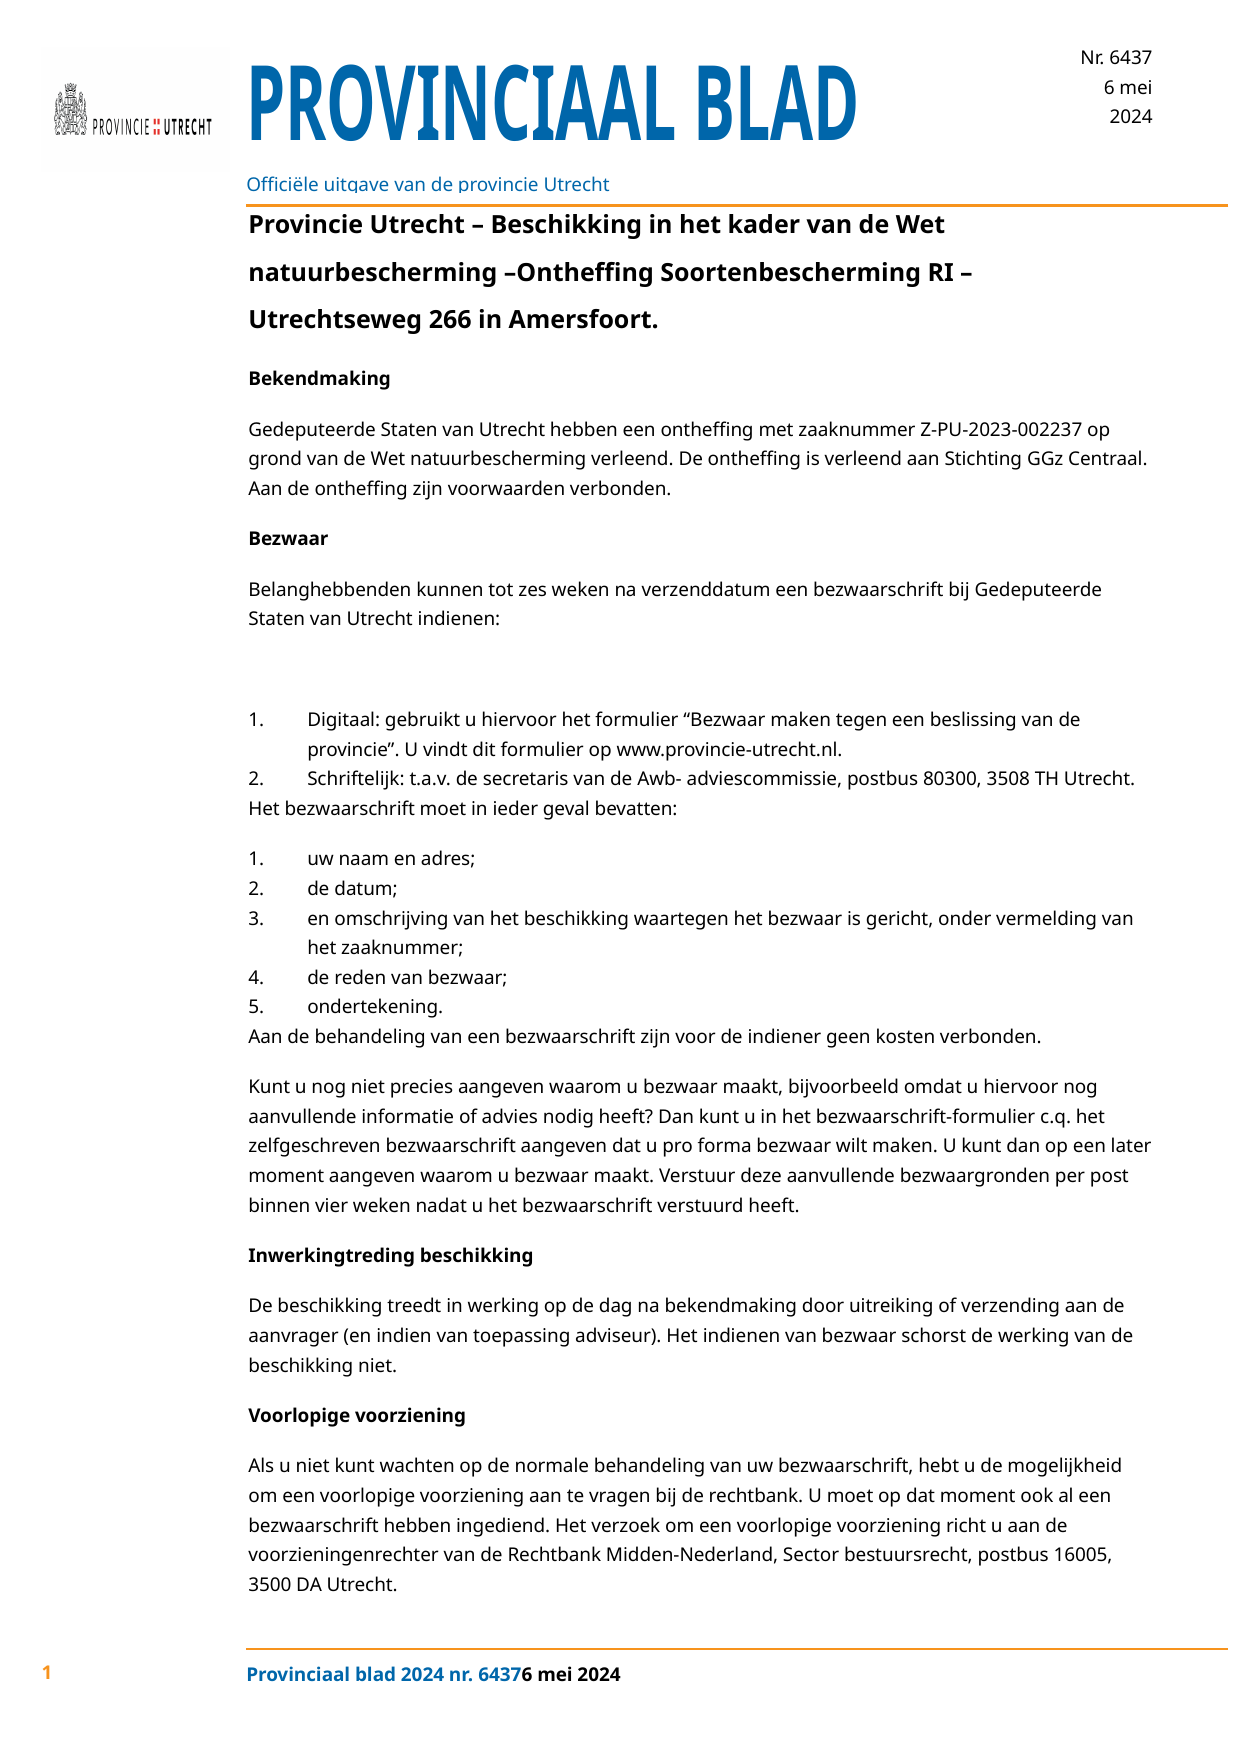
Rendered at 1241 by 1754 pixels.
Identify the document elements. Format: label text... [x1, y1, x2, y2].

text De beschikking treedt in werking op de dag na bekendmaking door uitreiking of verzending aan de aanvrager (en indien van toepassing adviseur). Het indienen van bezwaar schorst de werking van de beschikking niet. [248, 1293, 1152, 1377]
list ondertekening. [248, 993, 1152, 1019]
text Als u niet kunt wachten op de normale behandeling van uw bezwaarschrift, hebt u de mogelijkheid om een voorlopige voorziening aan te vragen bij de rechtbank. U moet op dat moment ook al een bezwaarschrift hebben ingediend. Het verzoek om een voorlopige voorziening richt u aan de voorzieningenrechter van de Rechtbank Midden-Nederland, Sector bestuursrecht, postbus 16005, 3500 DA Utrecht. [248, 1453, 1152, 1597]
text Belanghebbenden kunnen tot zes weken na verzenddatum een bezwaarschrift bij Gedeputeerde Staten van Utrecht indienen: [248, 576, 1152, 631]
list Digitaal: gebruikt u hiervoor het formulier “Bezwaar maken tegen een beslissing van de provincie”. U vindt dit formulier op www.provincie-utrecht.nl. [248, 706, 1152, 762]
text Aan de behandeling van een bezwaarschrift zijn voor de indiener geen kosten verbonden. [248, 1023, 1152, 1049]
text Bekendmaking [248, 366, 1152, 391]
text Bezwaar [248, 526, 1152, 551]
text Inwerkingtreding beschikking [248, 1242, 1152, 1268]
text Het bezwaarschrift moet in ieder geval bevatten: [248, 795, 1152, 821]
list de reden van bezwaar; [248, 964, 1152, 989]
text Voorlopige voorziening [248, 1402, 1152, 1428]
list de datum; [248, 875, 1152, 901]
text Kunt u nog niet precies aangeven waarom u bezwaar maakt, bijvoorbeeld omdat u hiervoor nog aanvullende informatie of advies nodig heeft? Dan kunt u in het bezwaarschrift-formulier c.q. het zelfgeschreven bezwaarschrift aangeven dat u pro forma bezwaar wilt maken. U kunt dan op een later moment aangeven waarom u bezwaar maakt. Verstuur deze aanvullende bezwaargronden per post binnen vier weken nadat u het bezwaarschrift verstuurd heeft. [248, 1073, 1152, 1217]
list Schriftelijk: t.a.v. de secretaris van de Awb- adviescommissie, postbus 80300, 3508 TH Utrecht. [248, 766, 1152, 791]
list en omschrijving van het beschikking waartegen het bezwaar is gericht, onder vermelding van het zaaknummer; [248, 905, 1152, 960]
picture [41, 47, 231, 172]
list uw naam en adres; [248, 846, 1152, 871]
text Gedeputeerde Staten van Utrecht hebben een ontheffing met zaaknummer Z-PU-2023-002237 op grond van de Wet natuurbescherming verleend. De ontheffing is verleend aan Stichting GGz Centraal. Aan de ontheffing zijn voorwaarden verbonden. [248, 416, 1152, 501]
text Provincie Utrecht – Beschikking in het kader van de Wet natuurbescherming –Ontheffing Soortenbescherming RI – Utrechtseweg 266 in Amersfoort. [248, 207, 1152, 336]
